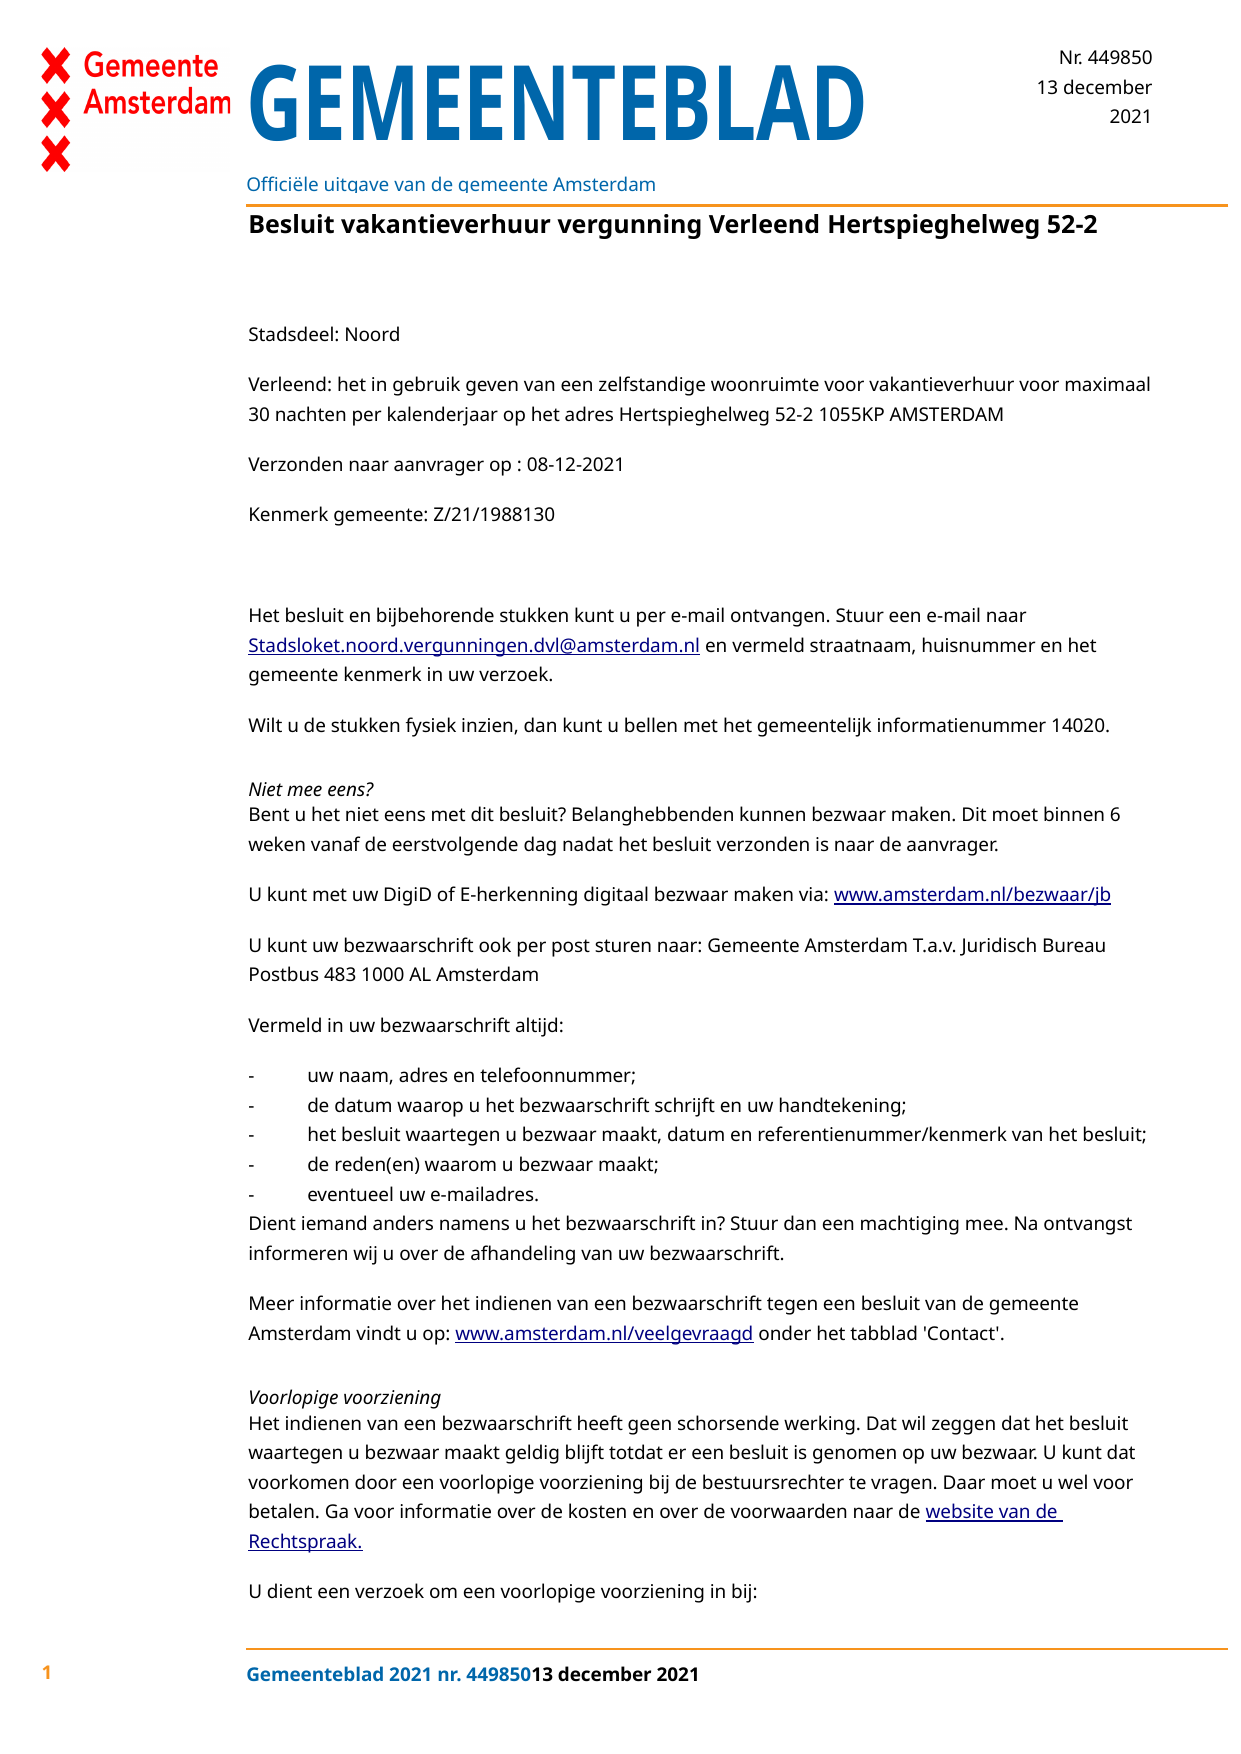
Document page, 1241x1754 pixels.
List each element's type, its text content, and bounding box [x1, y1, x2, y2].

picture [41, 47, 231, 172]
text U kunt uw bezwaarschrift ook per post sturen naar: Gemeente Amsterdam T.a.v. Juridisch Bureau Postbus 483 1000 AL Amsterdam [248, 932, 1152, 987]
text Voorlopige voorziening [248, 1384, 1152, 1410]
list de datum waarop u het bezwaarschrift schrijft en uw handtekening; [248, 1092, 1152, 1118]
list het besluit waartegen u bezwaar maakt, datum en referentienummer/kenmerk van het besluit; [248, 1122, 1152, 1147]
text Bent u het niet eens met dit besluit? Belanghebbenden kunnen bezwaar maken. Dit moet binnen 6 weken vanaf de eerstvolgende dag nadat het besluit verzonden is naar de aanvrager. [248, 802, 1152, 857]
text U dient een verzoek om een voorlopige voorziening in bij: [248, 1578, 1152, 1604]
text Niet mee eens? [248, 776, 1152, 802]
text Het indienen van een bezwaarschrift heeft geen schorsende werking. Dat wil zeggen dat het besluit waartegen u bezwaar maakt geldig blijft totdat er een besluit is genomen op uw bezwaar. U kunt dat voorkomen door een voorlopige voorziening bij de bestuursrechter te vragen. Daar moet u wel voor betalen. Ga voor informatie over de kosten en over de voorwaarden naar de website van de Rechtspraak. [248, 1410, 1152, 1554]
text Het besluit en bijbehorende stukken kunt u per e-mail ontvangen. Stuur een e-mail naar Stadsloket.noord.vergunningen.dvl@amsterdam.nl en vermeld straatnaam, huisnummer en het gemeente kenmerk in uw verzoek. [248, 602, 1152, 687]
text Dient iemand anders namens u het bezwaarschrift in? Stuur dan een machtiging mee. Na ontvangst informeren wij u over de afhandeling van uw bezwaarschrift. [248, 1210, 1152, 1266]
text Wilt u de stukken fysiek inzien, dan kunt u bellen met het gemeentelijk informatienummer 14020. [248, 712, 1152, 738]
text Kenmerk gemeente: Z/21/1988130 [248, 502, 1152, 527]
text Besluit vakantieverhuur vergunning Verleend Hertspieghelweg 52-2 [248, 207, 1152, 241]
list uw naam, adres en telefoonnummer; [248, 1062, 1152, 1088]
list eventueel uw e-mailadres. [248, 1181, 1152, 1207]
text Vermeld in uw bezwaarschrift altijd: [248, 1012, 1152, 1038]
text Meer informatie over het indienen van een bezwaarschrift tegen een besluit van de gemeente Amsterdam vindt u op: www.amsterdam.nl/veelgevraagd onder het tabblad 'Contact'. [248, 1290, 1152, 1346]
text Verzonden naar aanvrager op : 08-12-2021 [248, 451, 1152, 477]
text U kunt met uw DigiD of E-herkenning digitaal bezwaar maken via: www.amsterdam.nl/bezwaar/jb [248, 882, 1152, 907]
text Stadsdeel: Noord [248, 321, 1152, 346]
list de reden(en) waarom u bezwaar maakt; [248, 1151, 1152, 1177]
text Verleend: het in gebruik geven van een zelfstandige woonruimte voor vakantieverhuur voor maximaal 30 nachten per kalenderjaar op het adres Hertspieghelweg 52-2 1055KP AMSTERDAM [248, 371, 1152, 426]
